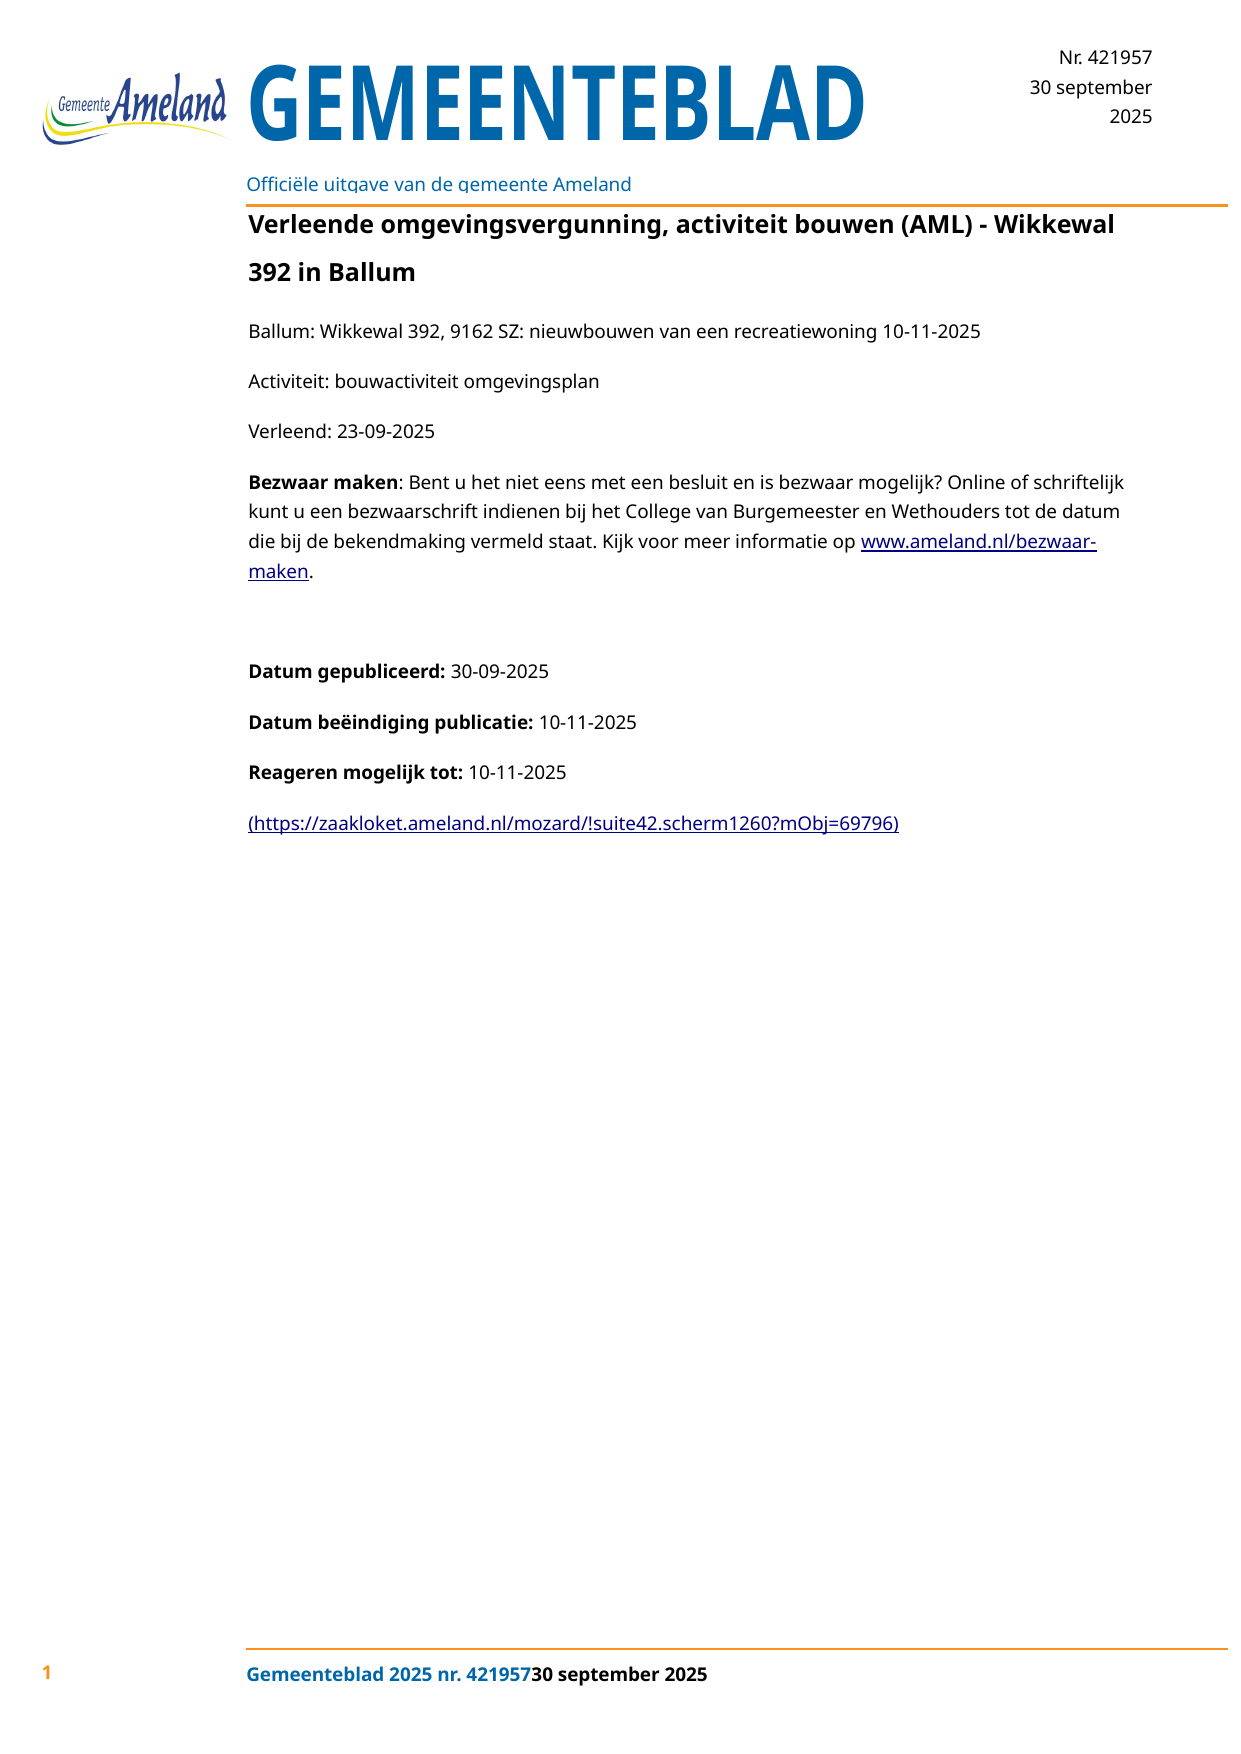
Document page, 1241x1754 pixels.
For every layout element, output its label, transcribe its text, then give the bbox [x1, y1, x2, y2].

text Ballum: Wikkewal 392, 9162 SZ: nieuwbouwen van een recreatiewoning 10-11-2025 [248, 318, 1152, 344]
text Verleend: 23-09-2025 [248, 419, 1152, 444]
text Reageren mogelijk tot: 10-11-2025 [248, 759, 1152, 785]
picture [41, 47, 231, 172]
text Bezwaar maken: Bent u het niet eens met een besluit en is bezwaar mogelijk? Online of schriftelijk kunt u een bezwaarschrift indienen bij het College van Burgemeester en Wethouders tot de datum die bij de bekendmaking vermeld staat. Kijk voor meer informatie op www.ameland.nl/bezwaar-maken. [248, 469, 1152, 584]
text Datum gepubliceerd: 30-09-2025 [248, 659, 1152, 684]
text (https://zaakloket.ameland.nl/mozard/!suite42.scherm1260?mObj=69796) [248, 810, 1152, 836]
text Datum beëindiging publicatie: 10-11-2025 [248, 709, 1152, 735]
text Verleende omgevingsvergunning, activiteit bouwen (AML) - Wikkewal 392 in Ballum [248, 207, 1152, 288]
text Activiteit: bouwactiviteit omgevingsplan [248, 368, 1152, 394]
